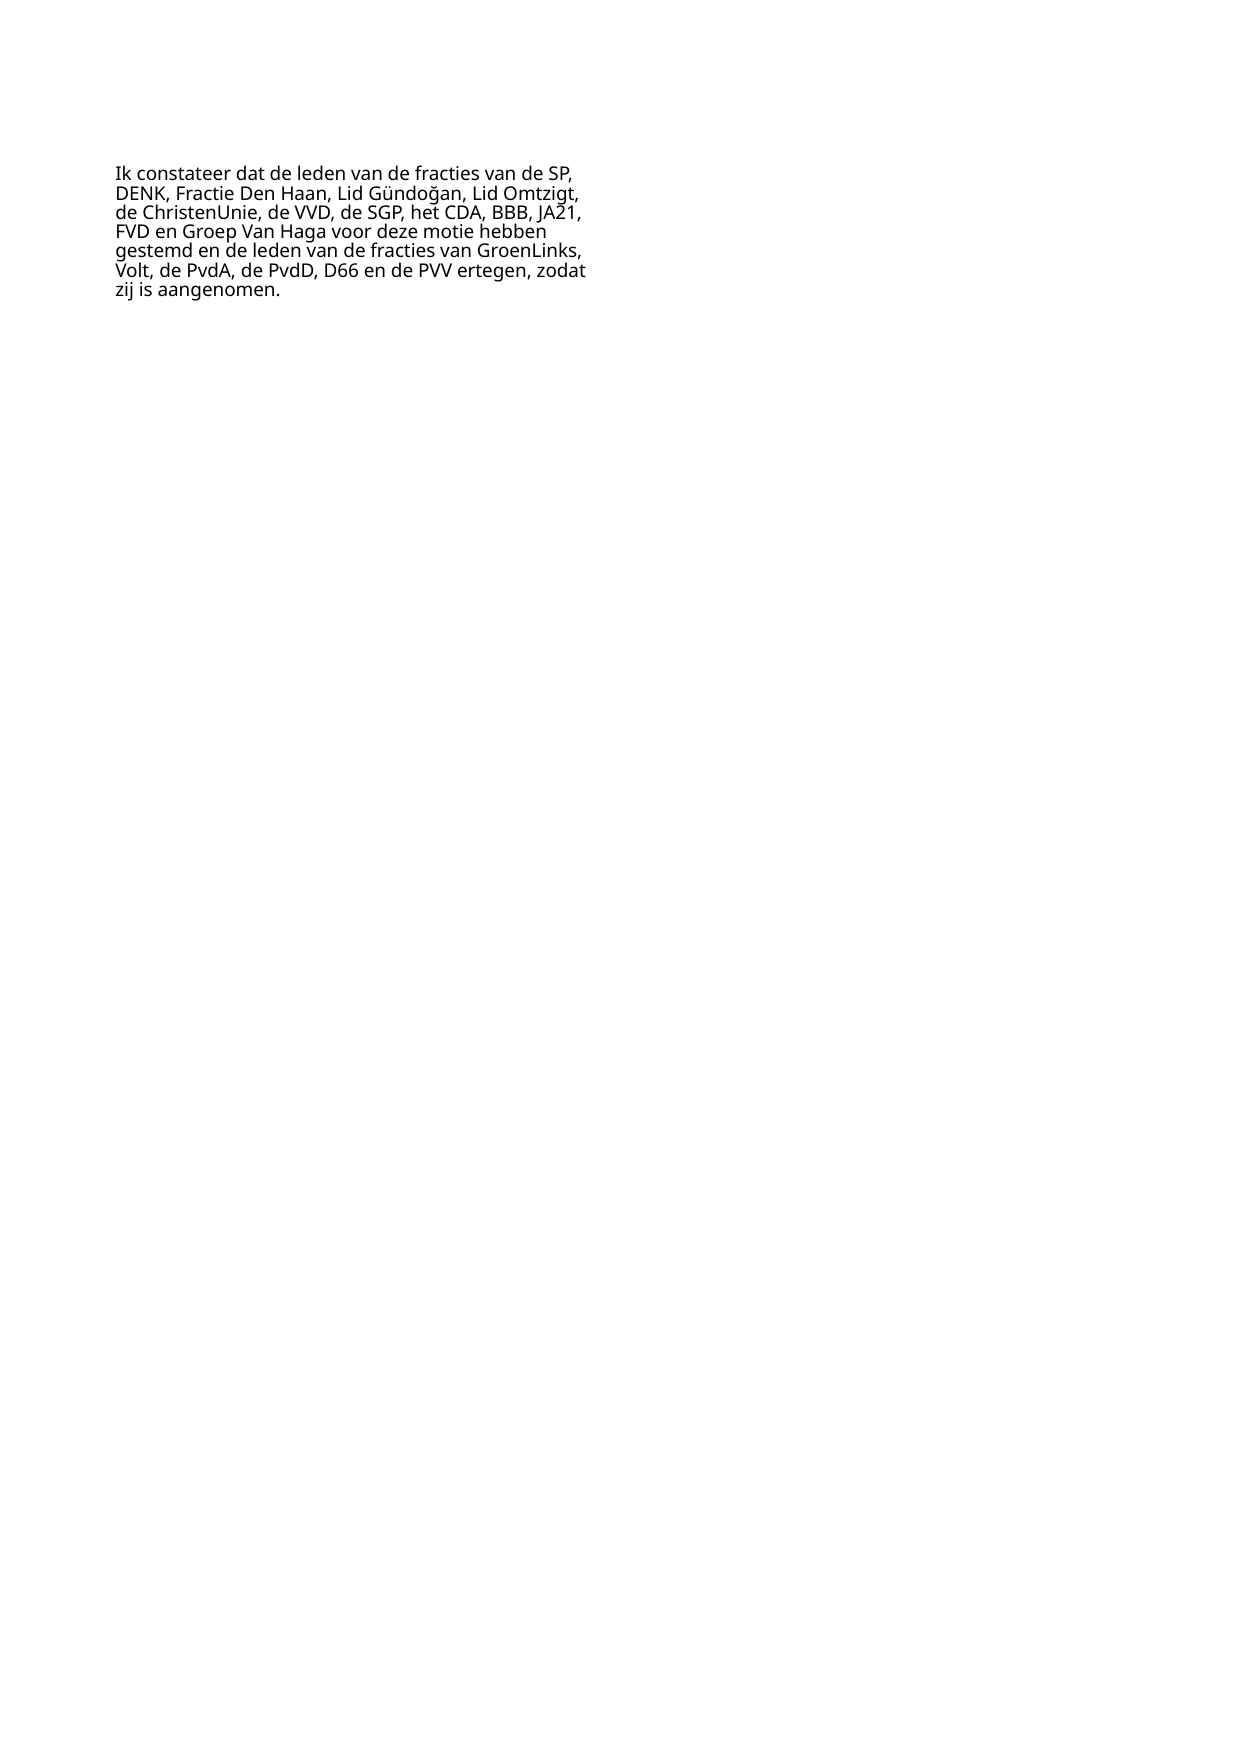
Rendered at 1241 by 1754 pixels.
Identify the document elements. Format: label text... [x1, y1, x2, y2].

text Ik constateer dat de leden van de fracties van de SP, DENK, Fractie Den Haan, Lid Gündoğan, Lid Omtzigt, de ChristenUnie, de VVD, de SGP, het CDA, BBB, JA21, FVD en Groep Van Haga voor deze motie hebben gestemd en de leden van de fracties van GroenLinks, Volt, de PvdA, de PvdD, D66 en de PVV ertegen, zodat zij is aangenomen. [115, 165, 605, 300]
